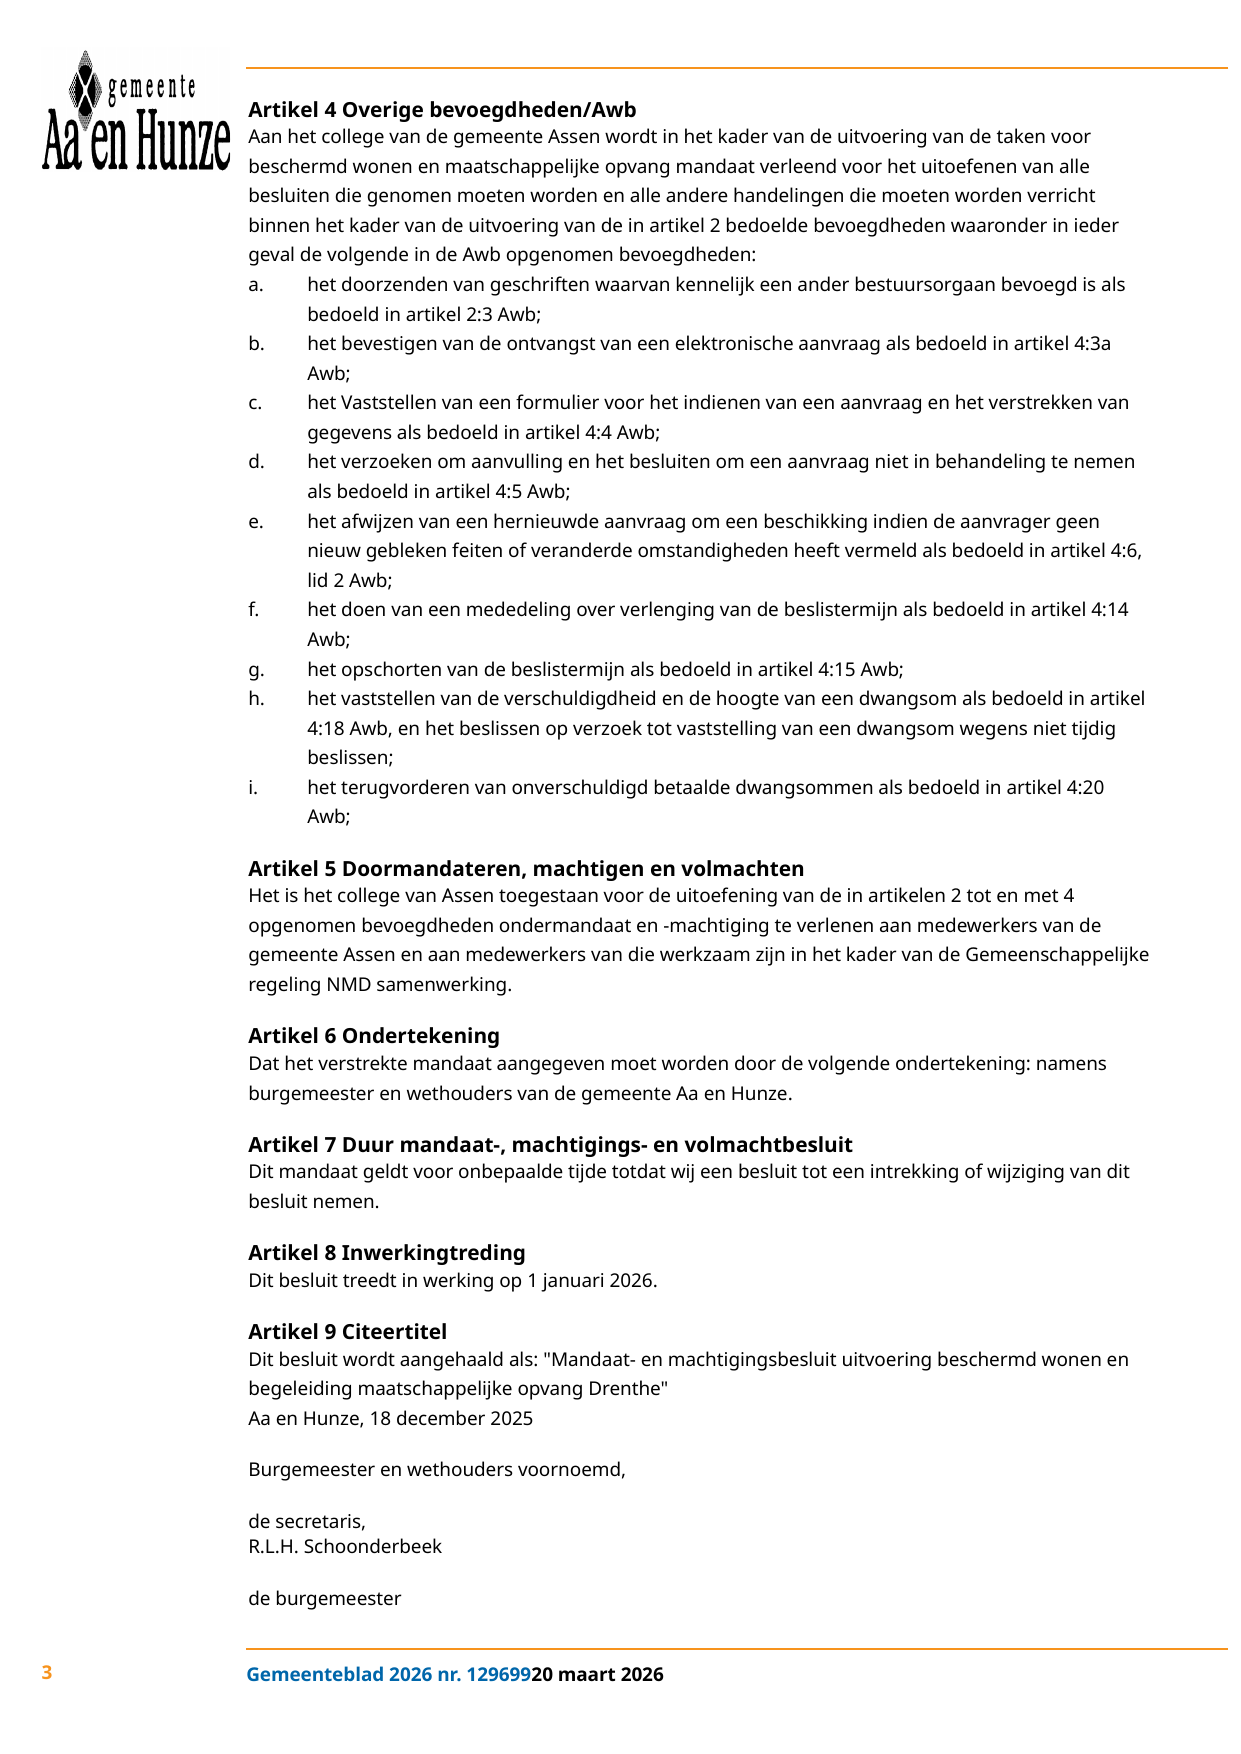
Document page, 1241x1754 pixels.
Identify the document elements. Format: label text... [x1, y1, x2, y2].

text Dit besluit wordt aangehaald als: "Mandaat- en machtigingsbesluit uitvoering beschermd wonen en begeleiding maatschappelijke opvang Drenthe" [248, 1346, 1152, 1401]
list het terugvorderen van onverschuldigd betaalde dwangsommen als bedoeld in artikel 4:20 Awb; [248, 774, 1152, 829]
text Artikel 9 Citeertitel [248, 1317, 1152, 1346]
text Dit besluit treedt in werking op 1 januari 2026. [248, 1267, 1152, 1293]
list het doorzenden van geschriften waarvan kennelijk een ander bestuursorgaan bevoegd is als bedoeld in artikel 2:3 Awb; [248, 271, 1152, 326]
text Aa en Hunze, 18 december 2025 [248, 1405, 1152, 1431]
list het opschorten van de beslistermijn als bedoeld in artikel 4:15 Awb; [248, 656, 1152, 681]
list het bevestigen van de ontvangst van een elektronische aanvraag als bedoeld in artikel 4:3a Awb; [248, 330, 1152, 386]
text Dit mandaat geldt voor onbepaalde tijde totdat wij een besluit tot een intrekking of wijziging van dit besluit nemen. [248, 1158, 1152, 1214]
text Artikel 5 Doormandateren, machtigen en volmachten [248, 854, 1152, 882]
text Artikel 4 Overige bevoegdheden/Awb [248, 95, 1152, 123]
list het verzoeken om aanvulling en het besluiten om een aanvraag niet in behandeling te nemen als bedoeld in artikel 4:5 Awb; [248, 449, 1152, 504]
text Het is het college van Assen toegestaan voor de uitoefening van de in artikelen 2 tot en met 4 opgenomen bevoegdheden ondermandaat en -machtiging te verlenen aan medewerkers van de gemeente Assen en aan medewerkers van die werkzaam zijn in het kader van de Gemeenschappelijke regeling NMD samenwerking. [248, 882, 1152, 997]
text Aan het college van de gemeente Assen wordt in het kader van de uitvoering van de taken voor beschermd wonen en maatschappelijke opvang mandaat verleend voor het uitoefenen van alle besluiten die genomen moeten worden en alle andere handelingen die moeten worden verricht binnen het kader van de uitvoering van de in artikel 2 bedoelde bevoegdheden waaronder in ieder geval de volgende in de Awb opgenomen bevoegdheden: [248, 123, 1152, 267]
text Dat het verstrekte mandaat aangegeven moet worden door de volgende ondertekening: namens burgemeester en wethouders van de gemeente Aa en Hunze. [248, 1050, 1152, 1105]
text de secretaris, [248, 1508, 1152, 1534]
picture [41, 47, 231, 172]
list het doen van een mededeling over verlenging van de beslistermijn als bedoeld in artikel 4:14 Awb; [248, 597, 1152, 652]
text Burgemeester en wethouders voornoemd, [248, 1456, 1152, 1482]
list het vaststellen van de verschuldigdheid en de hoogte van een dwangsom als bedoeld in artikel 4:18 Awb, en het beslissen op verzoek tot vaststelling van een dwangsom wegens niet tijdig beslissen; [248, 685, 1152, 770]
list het afwijzen van een hernieuwde aanvraag om een beschikking indien de aanvrager geen nieuw gebleken feiten of veranderde omstandigheden heeft vermeld als bedoeld in artikel 4:6, lid 2 Awb; [248, 508, 1152, 593]
text R.L.H. Schoonderbeek [248, 1534, 1152, 1559]
list het Vaststellen van een formulier voor het indienen van een aanvraag en het verstrekken van gegevens als bedoeld in artikel 4:4 Awb; [248, 389, 1152, 445]
text Artikel 7 Duur mandaat-, machtigings- en volmachtbesluit [248, 1130, 1152, 1158]
text Artikel 8 Inwerkingtreding [248, 1238, 1152, 1267]
text de burgemeester [248, 1585, 1152, 1611]
text Artikel 6 Ondertekening [248, 1022, 1152, 1050]
